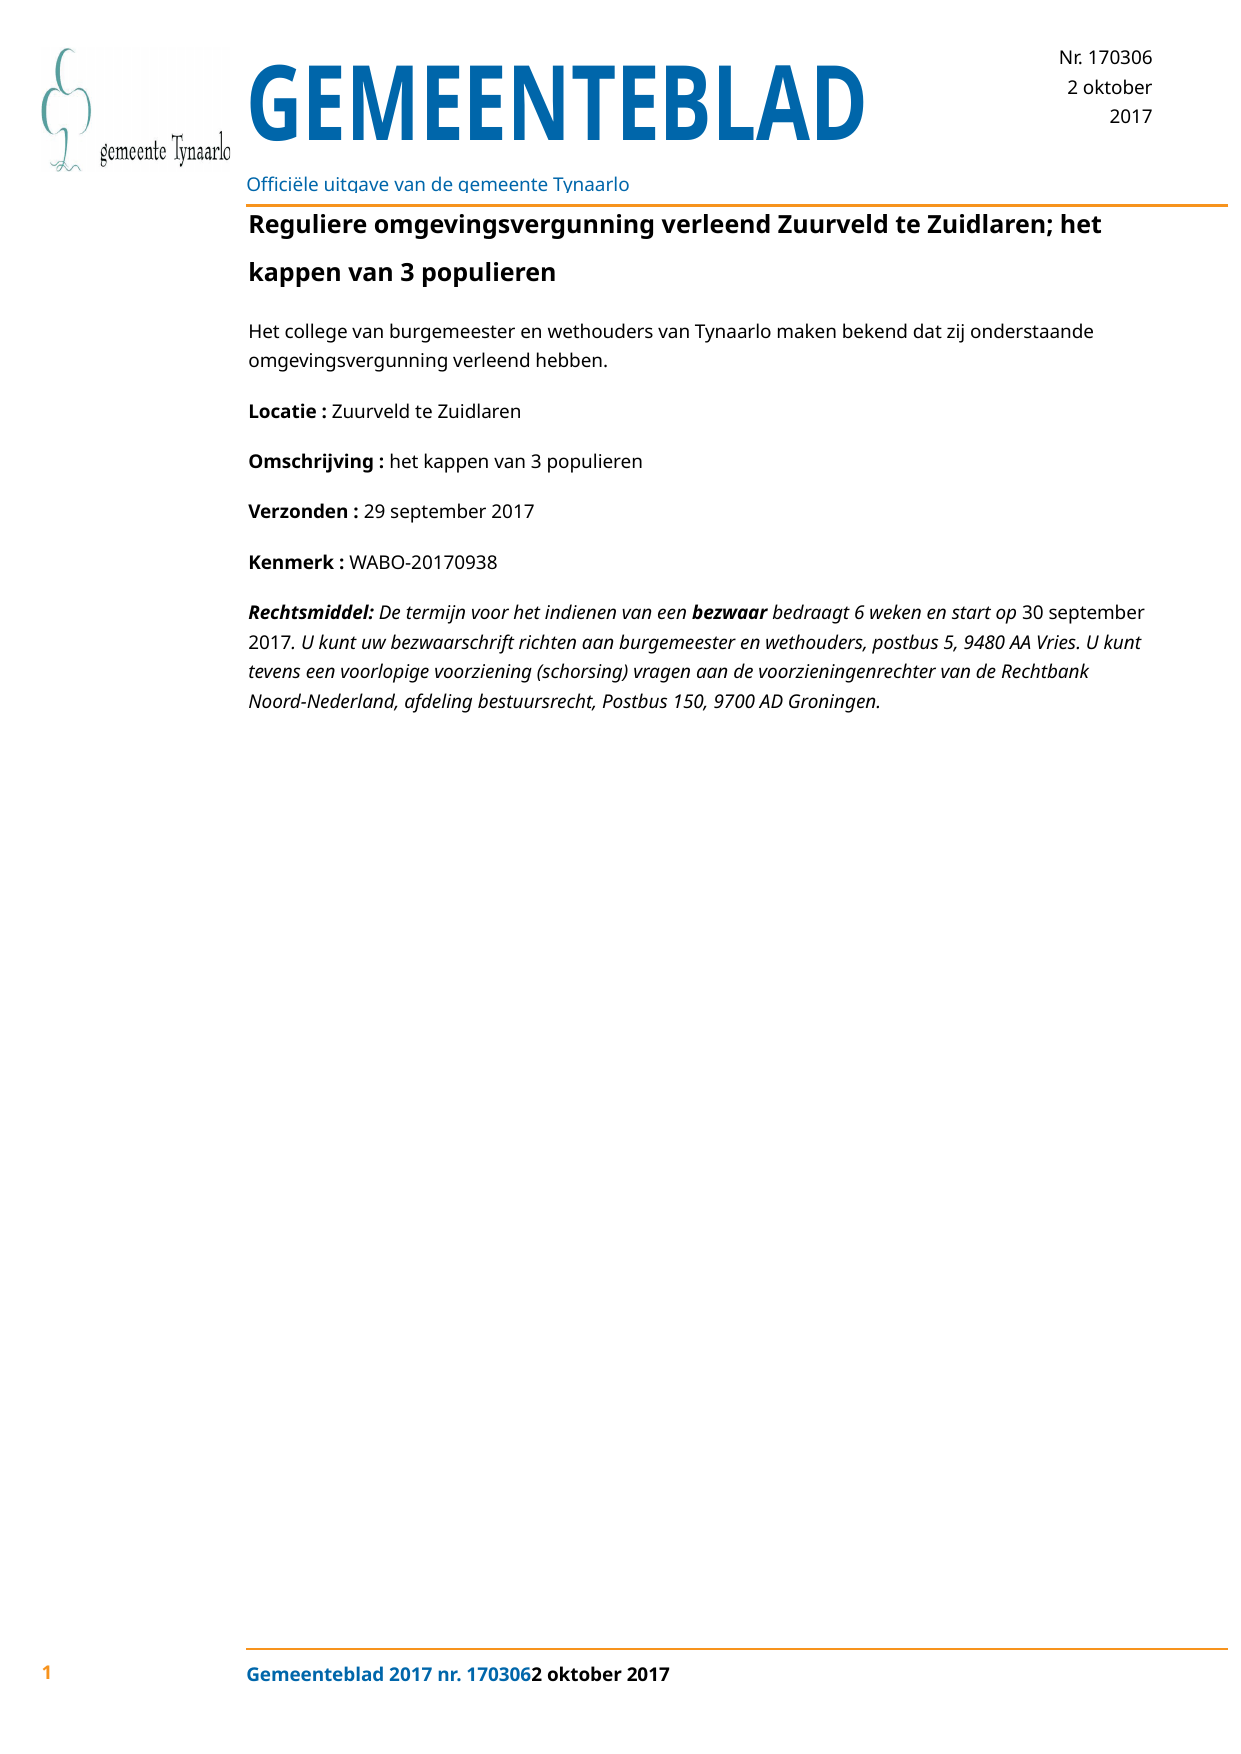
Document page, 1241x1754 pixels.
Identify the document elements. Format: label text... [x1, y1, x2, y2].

text Rechtsmiddel: De termijn voor het indienen van een bezwaar bedraagt 6 weken en start op 30 september 2017. U kunt uw bezwaarschrift richten aan burgemeester en wethouders, postbus 5, 9480 AA Vries. U kunt tevens een voorlopige voorziening (schorsing) vragen aan de voorzieningenrechter van de Rechtbank Noord-Nederland, afdeling bestuursrecht, Postbus 150, 9700 AD Groningen. [248, 599, 1152, 714]
text Kenmerk : WABO-20170938 [248, 549, 1152, 575]
text Reguliere omgevingsvergunning verleend Zuurveld te Zuidlaren; het kappen van 3 populieren [248, 207, 1152, 288]
text Verzonden : 29 september 2017 [248, 499, 1152, 524]
text Locatie : Zuurveld te Zuidlaren [248, 398, 1152, 424]
text Omschrijving : het kappen van 3 populieren [248, 448, 1152, 474]
picture [41, 47, 231, 172]
text Het college van burgemeester en wethouders van Tynaarlo maken bekend dat zij onderstaande omgevingsvergunning verleend hebben. [248, 318, 1152, 373]
